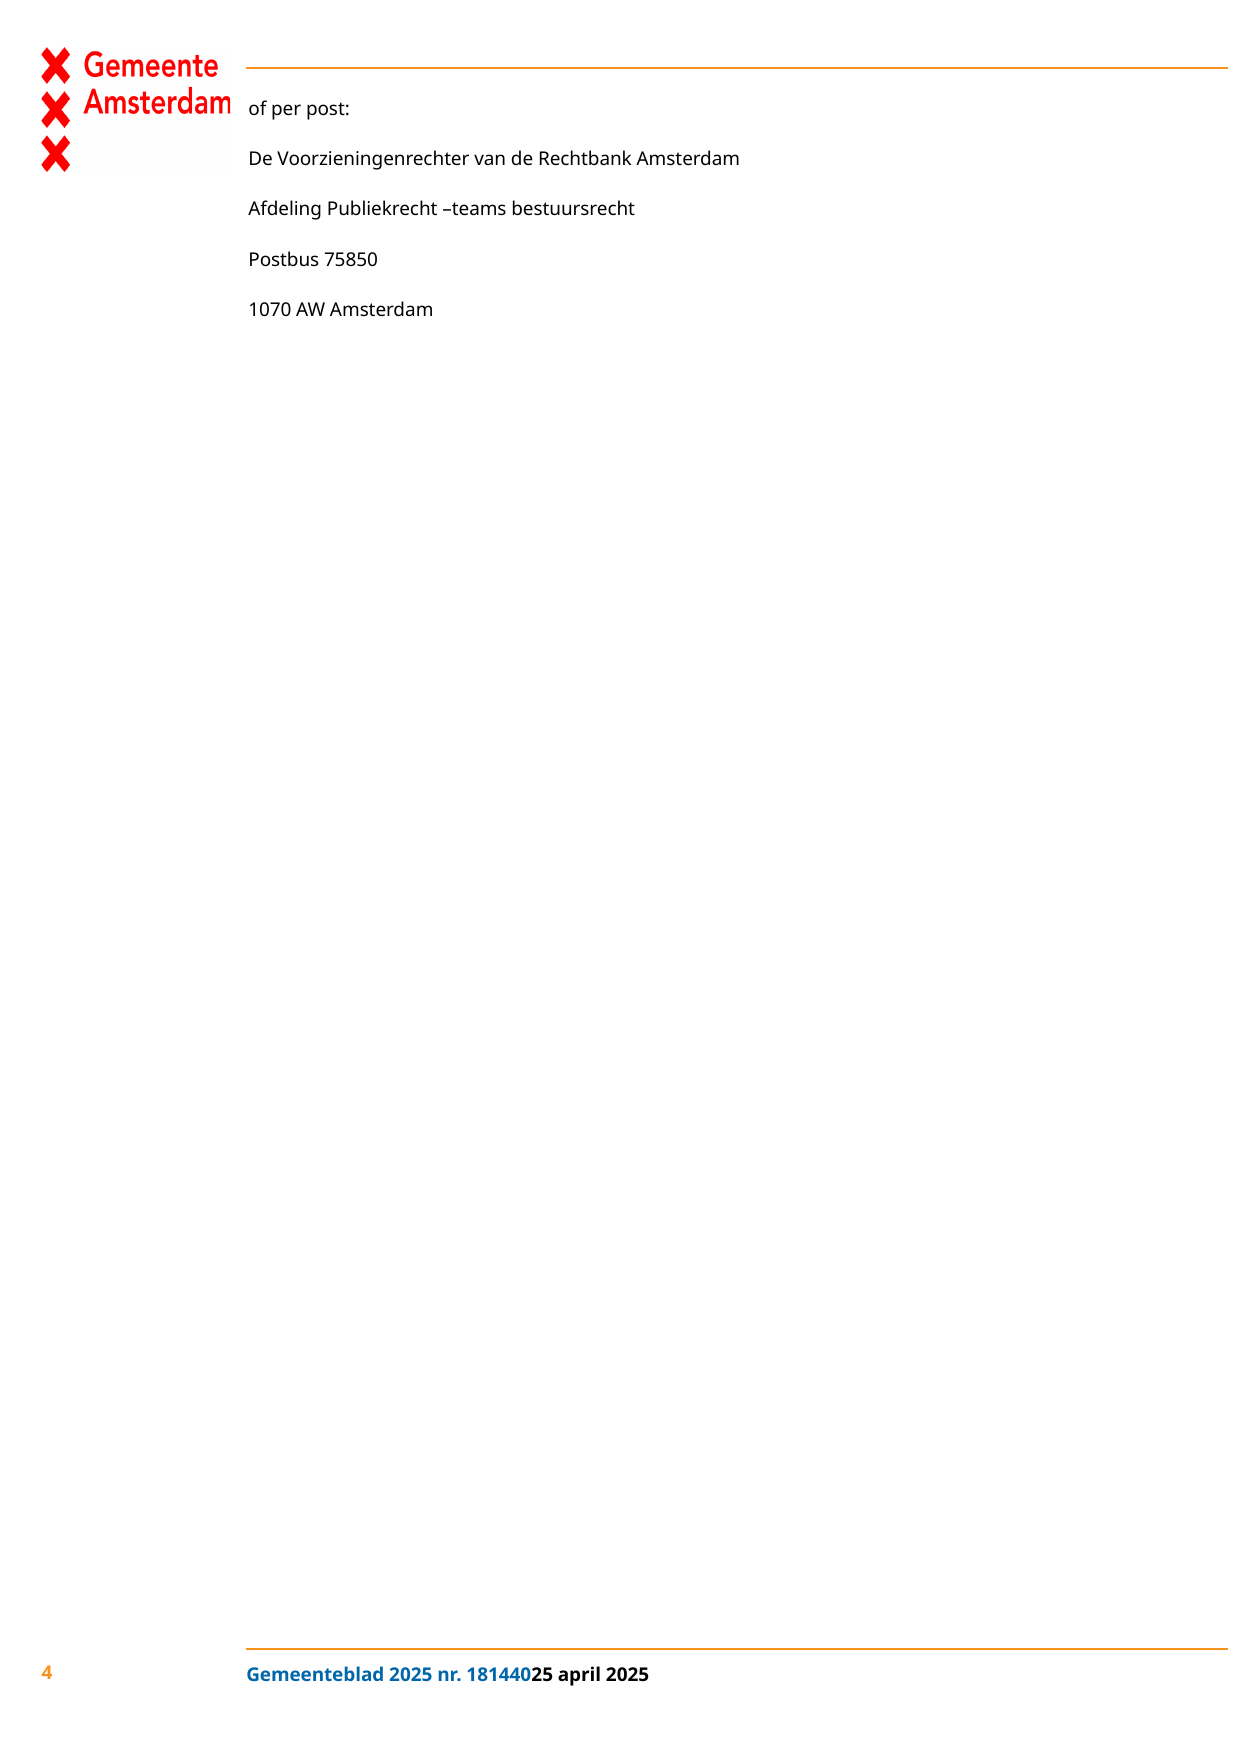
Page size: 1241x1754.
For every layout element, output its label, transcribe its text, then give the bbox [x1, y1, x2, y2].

picture [41, 47, 231, 172]
text Postbus 75850 [248, 246, 1152, 272]
text of per post: [248, 95, 1152, 121]
text Afdeling Publiekrecht –teams bestuursrecht [248, 196, 1152, 221]
text De Voorzieningenrechter van de Rechtbank Amsterdam [248, 145, 1152, 171]
text 1070 AW Amsterdam [248, 296, 1152, 322]
